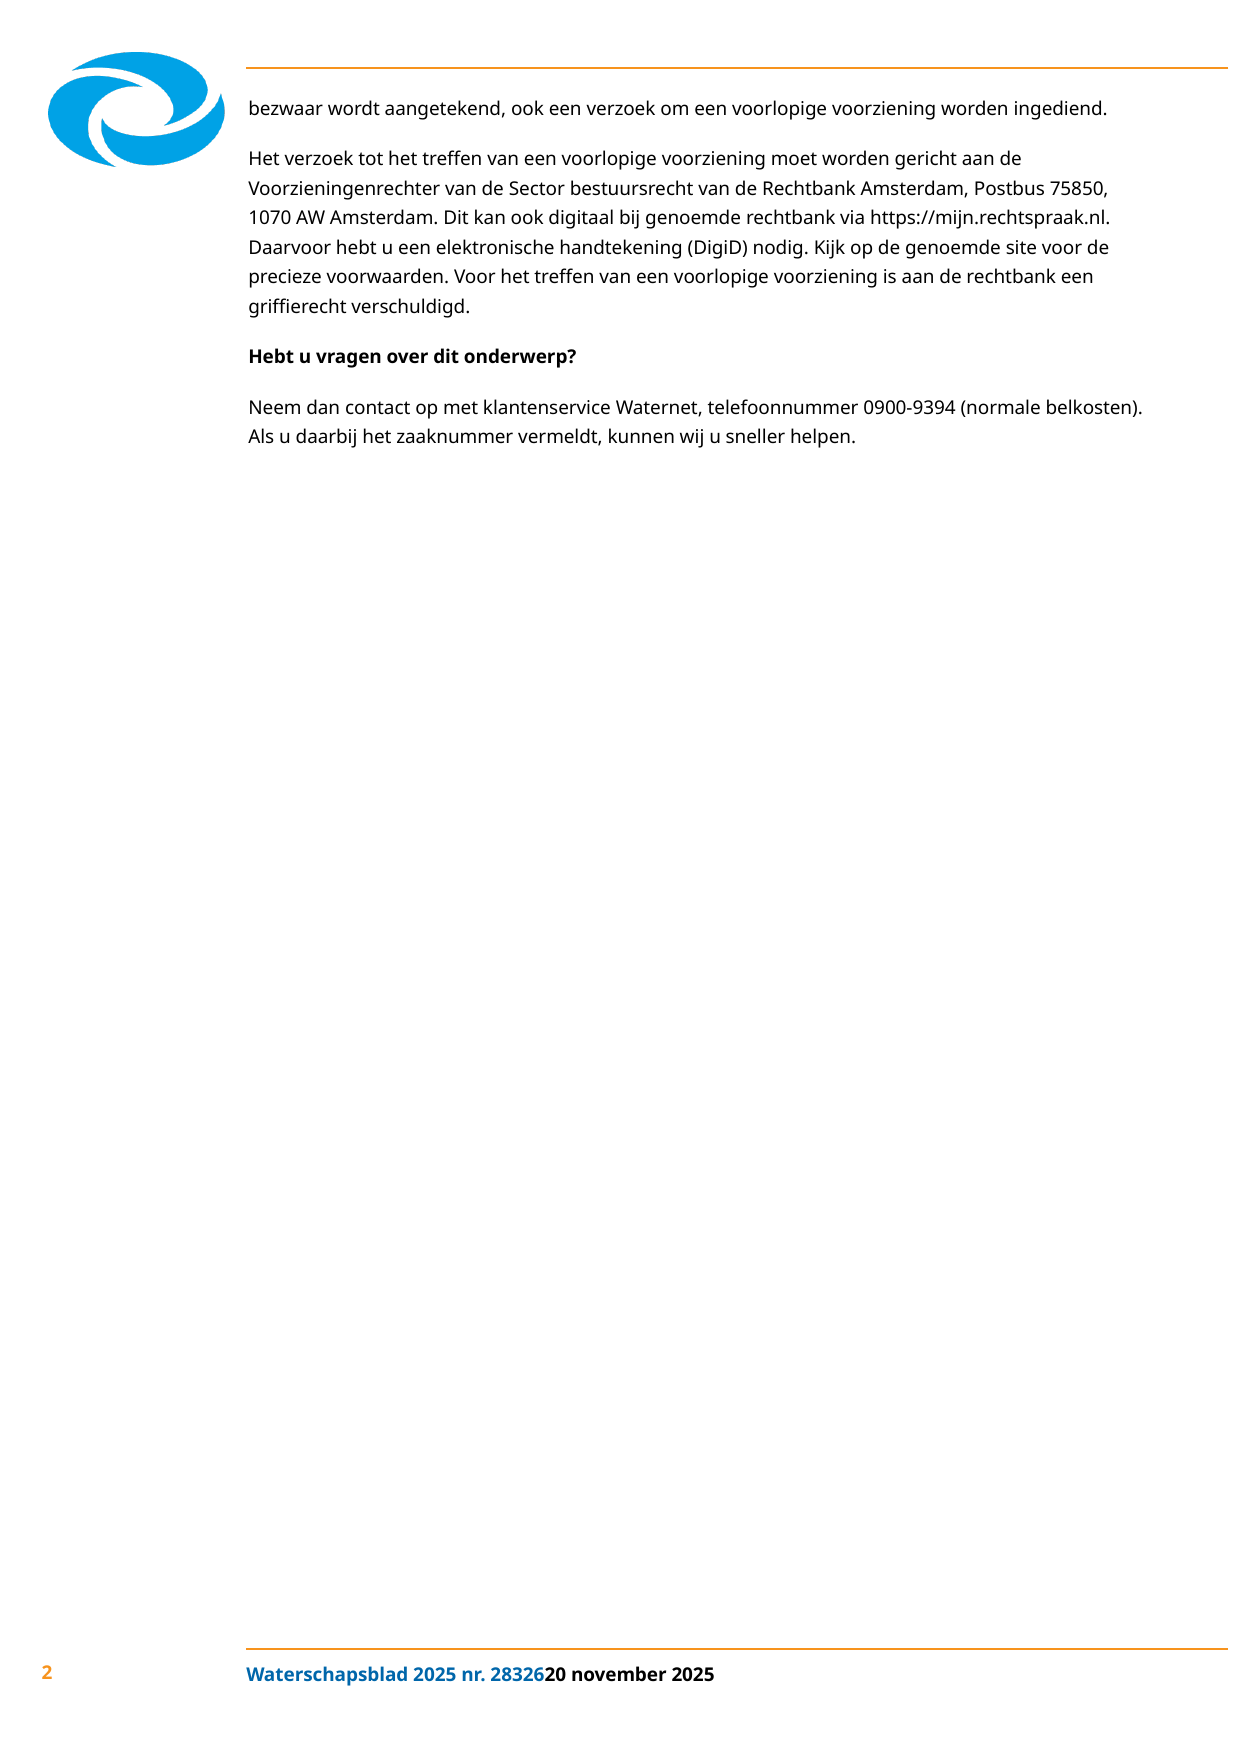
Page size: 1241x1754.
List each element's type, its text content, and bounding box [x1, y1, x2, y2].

text Hebt u vragen over dit onderwerp? [248, 343, 1152, 369]
text bezwaar wordt aangetekend, ook een verzoek om een voorlopige voorziening worden ingediend. [248, 95, 1152, 121]
picture [41, 47, 231, 172]
text Het verzoek tot het treffen van een voorlopige voorziening moet worden gericht aan de Voorzieningenrechter van de Sector bestuursrecht van de Rechtbank Amsterdam, Postbus 75850, 1070 AW Amsterdam. Dit kan ook digitaal bij genoemde rechtbank via https://mijn.rechtspraak.nl. Daarvoor hebt u een elektronische handtekening (DigiD) nodig. Kijk op de genoemde site voor de precieze voorwaarden. Voor het treffen van een voorlopige voorziening is aan de rechtbank een griffierecht verschuldigd. [248, 145, 1152, 319]
text Neem dan contact op met klantenservice Waternet, telefoonnummer 0900-9394 (normale belkosten). Als u daarbij het zaaknummer vermeldt, kunnen wij u sneller helpen. [248, 394, 1152, 449]
